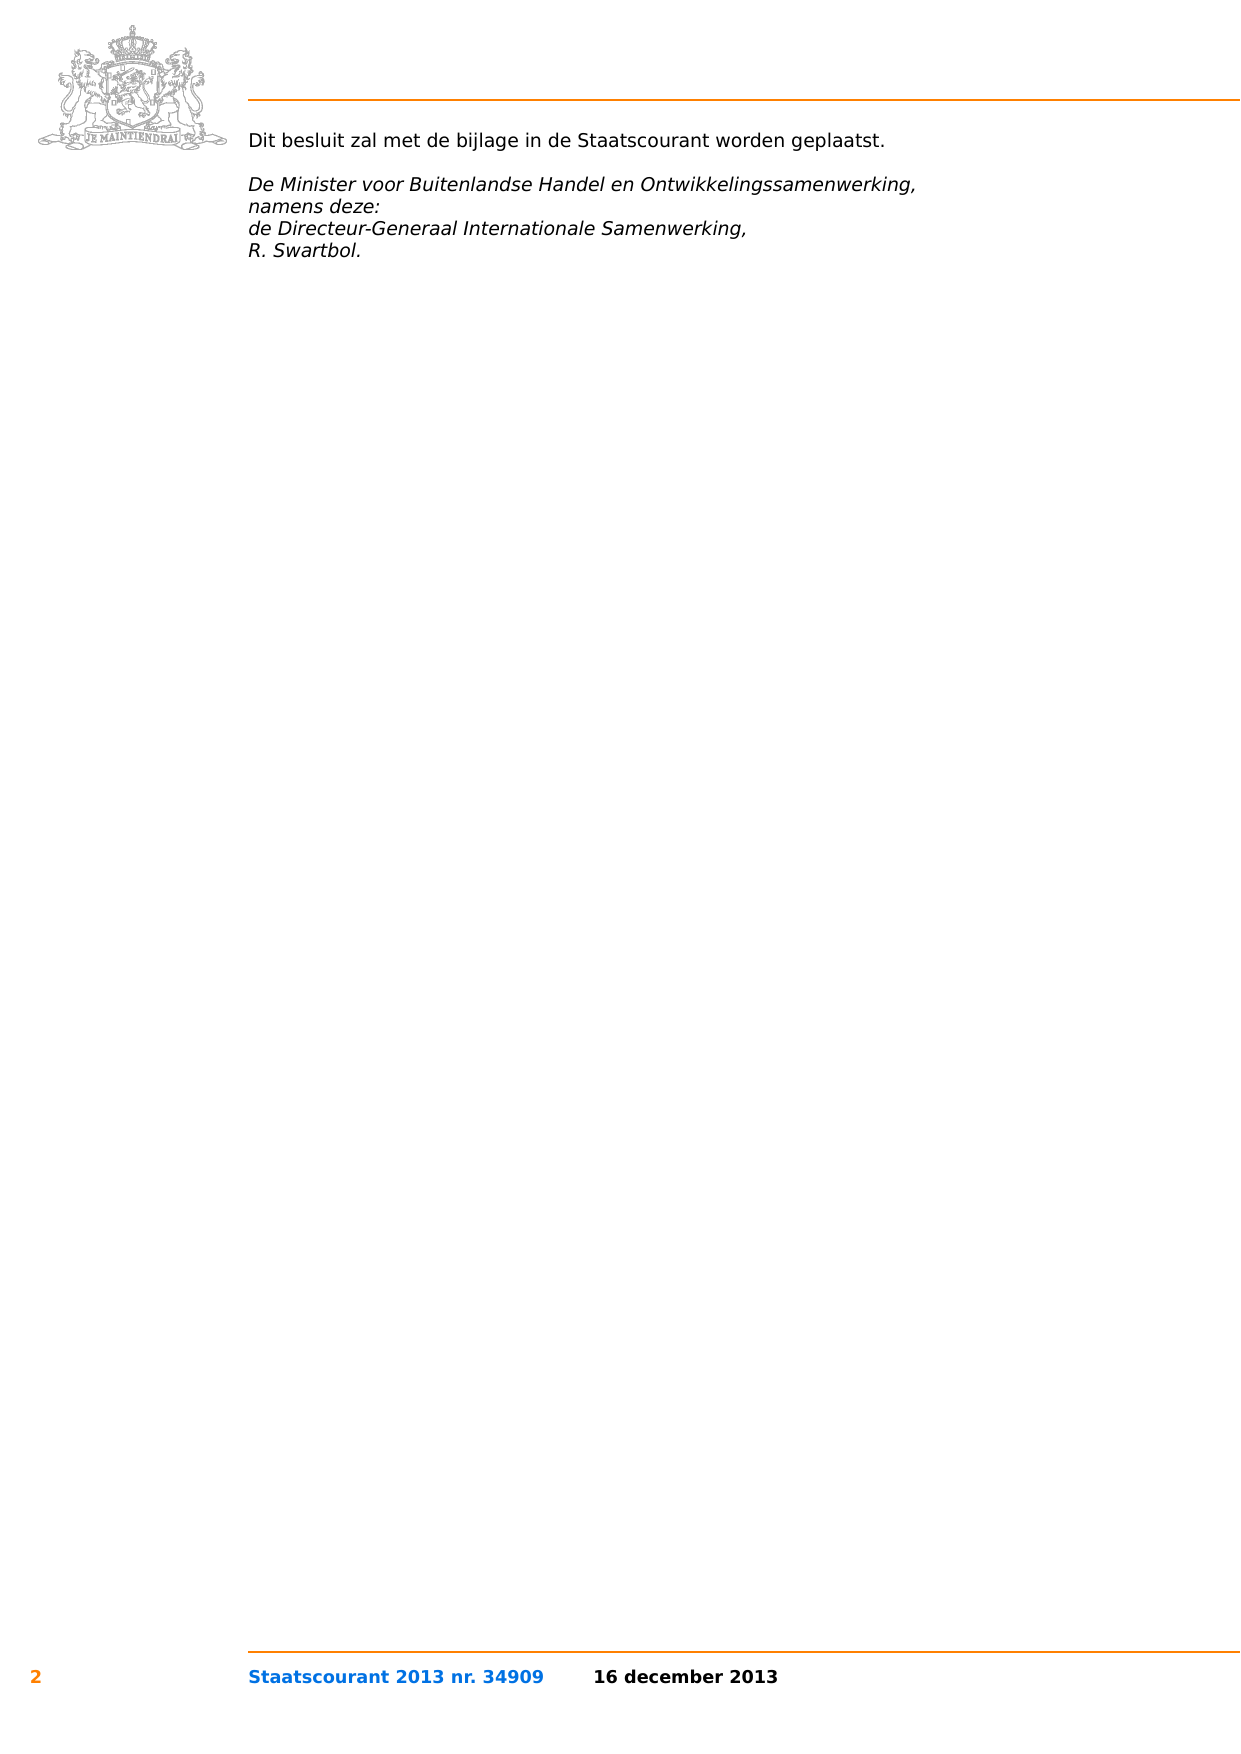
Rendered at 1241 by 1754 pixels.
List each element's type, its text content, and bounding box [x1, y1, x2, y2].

picture [38, 25, 227, 150]
text Dit besluit zal met de bijlage in de Staatscourant worden geplaatst. [248, 130, 1163, 152]
text De Minister voor Buitenlandse Handel en Ontwikkelingssamenwerking, namens deze: de Directeur-Generaal Internationale Samenwerking, R. Swartbol. [248, 174, 1163, 262]
